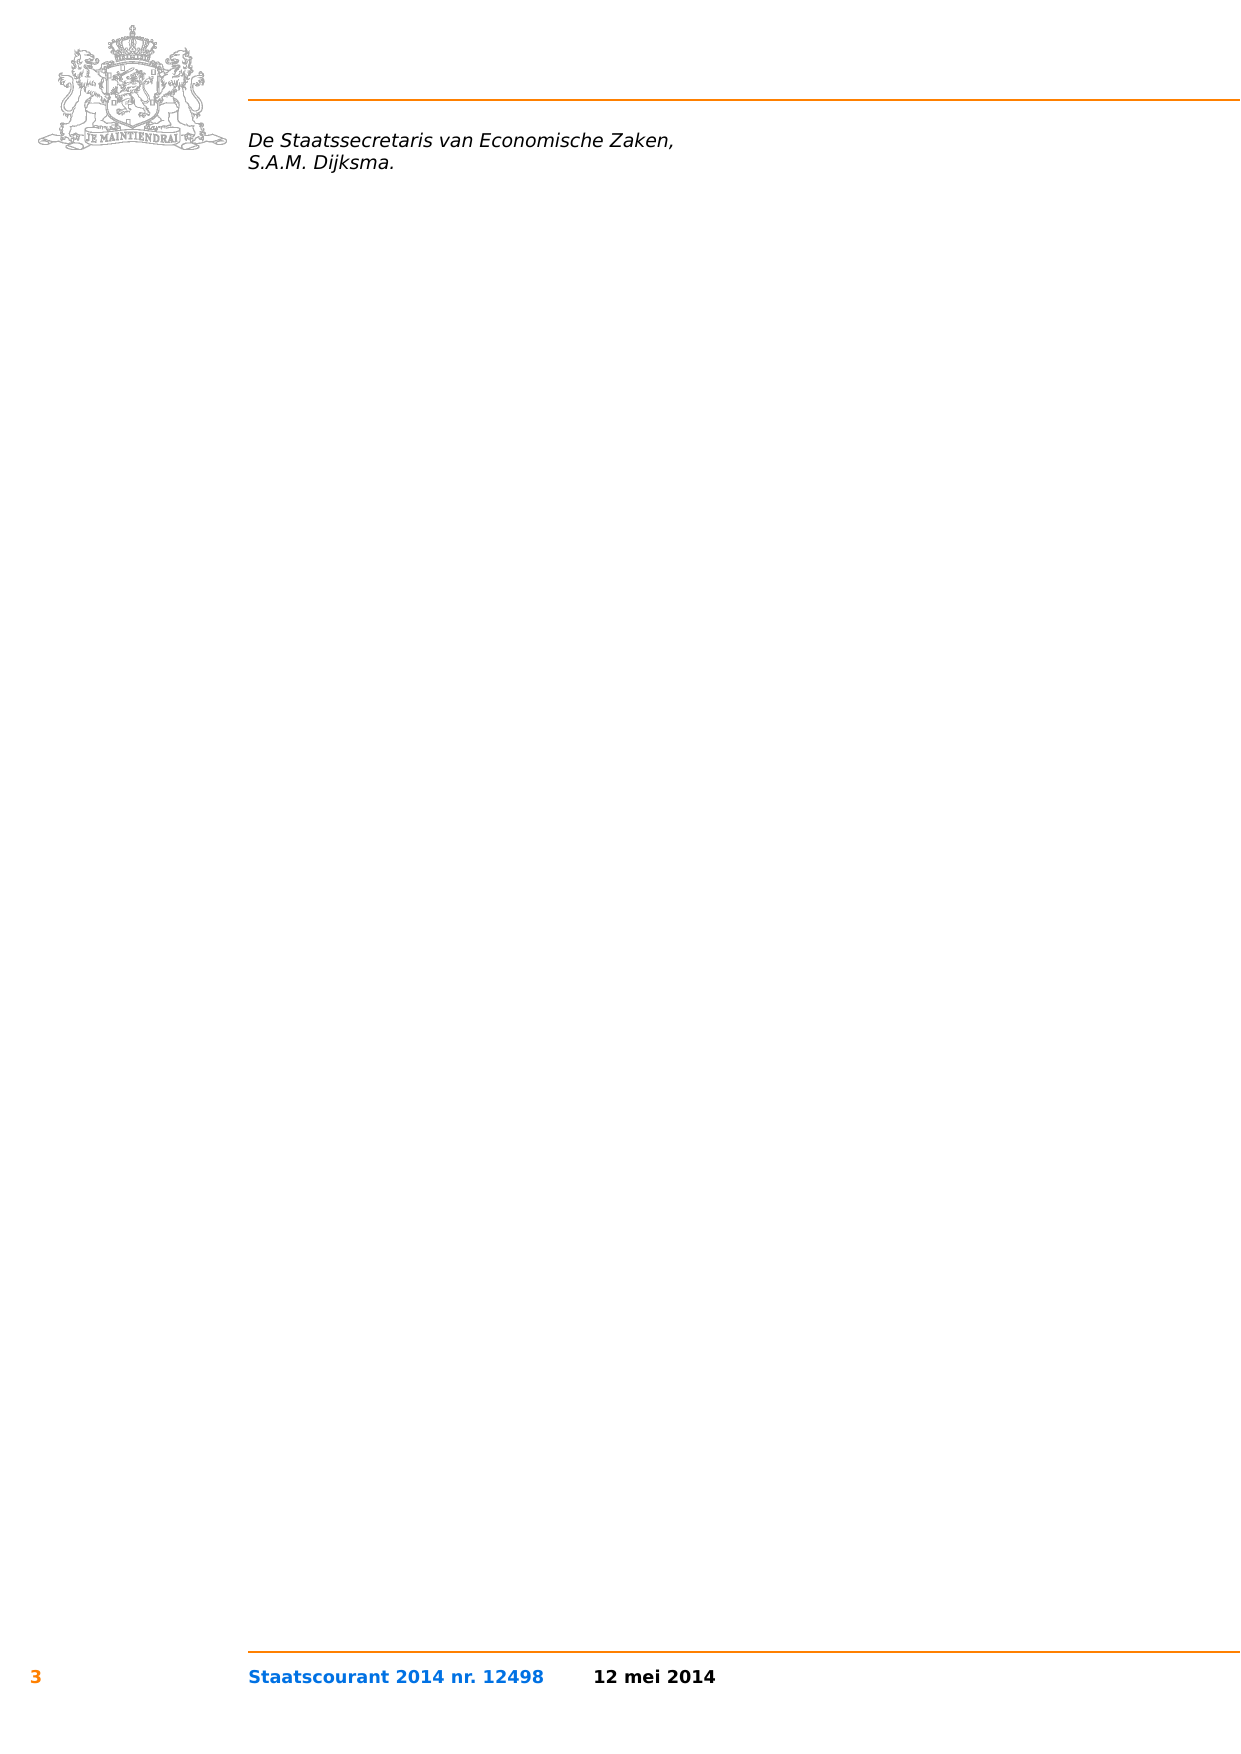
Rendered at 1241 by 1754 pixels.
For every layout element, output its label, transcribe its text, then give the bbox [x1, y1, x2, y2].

picture [38, 25, 227, 150]
text De Staatssecretaris van Economische Zaken, S.A.M. Dijksma. [248, 130, 1163, 174]
